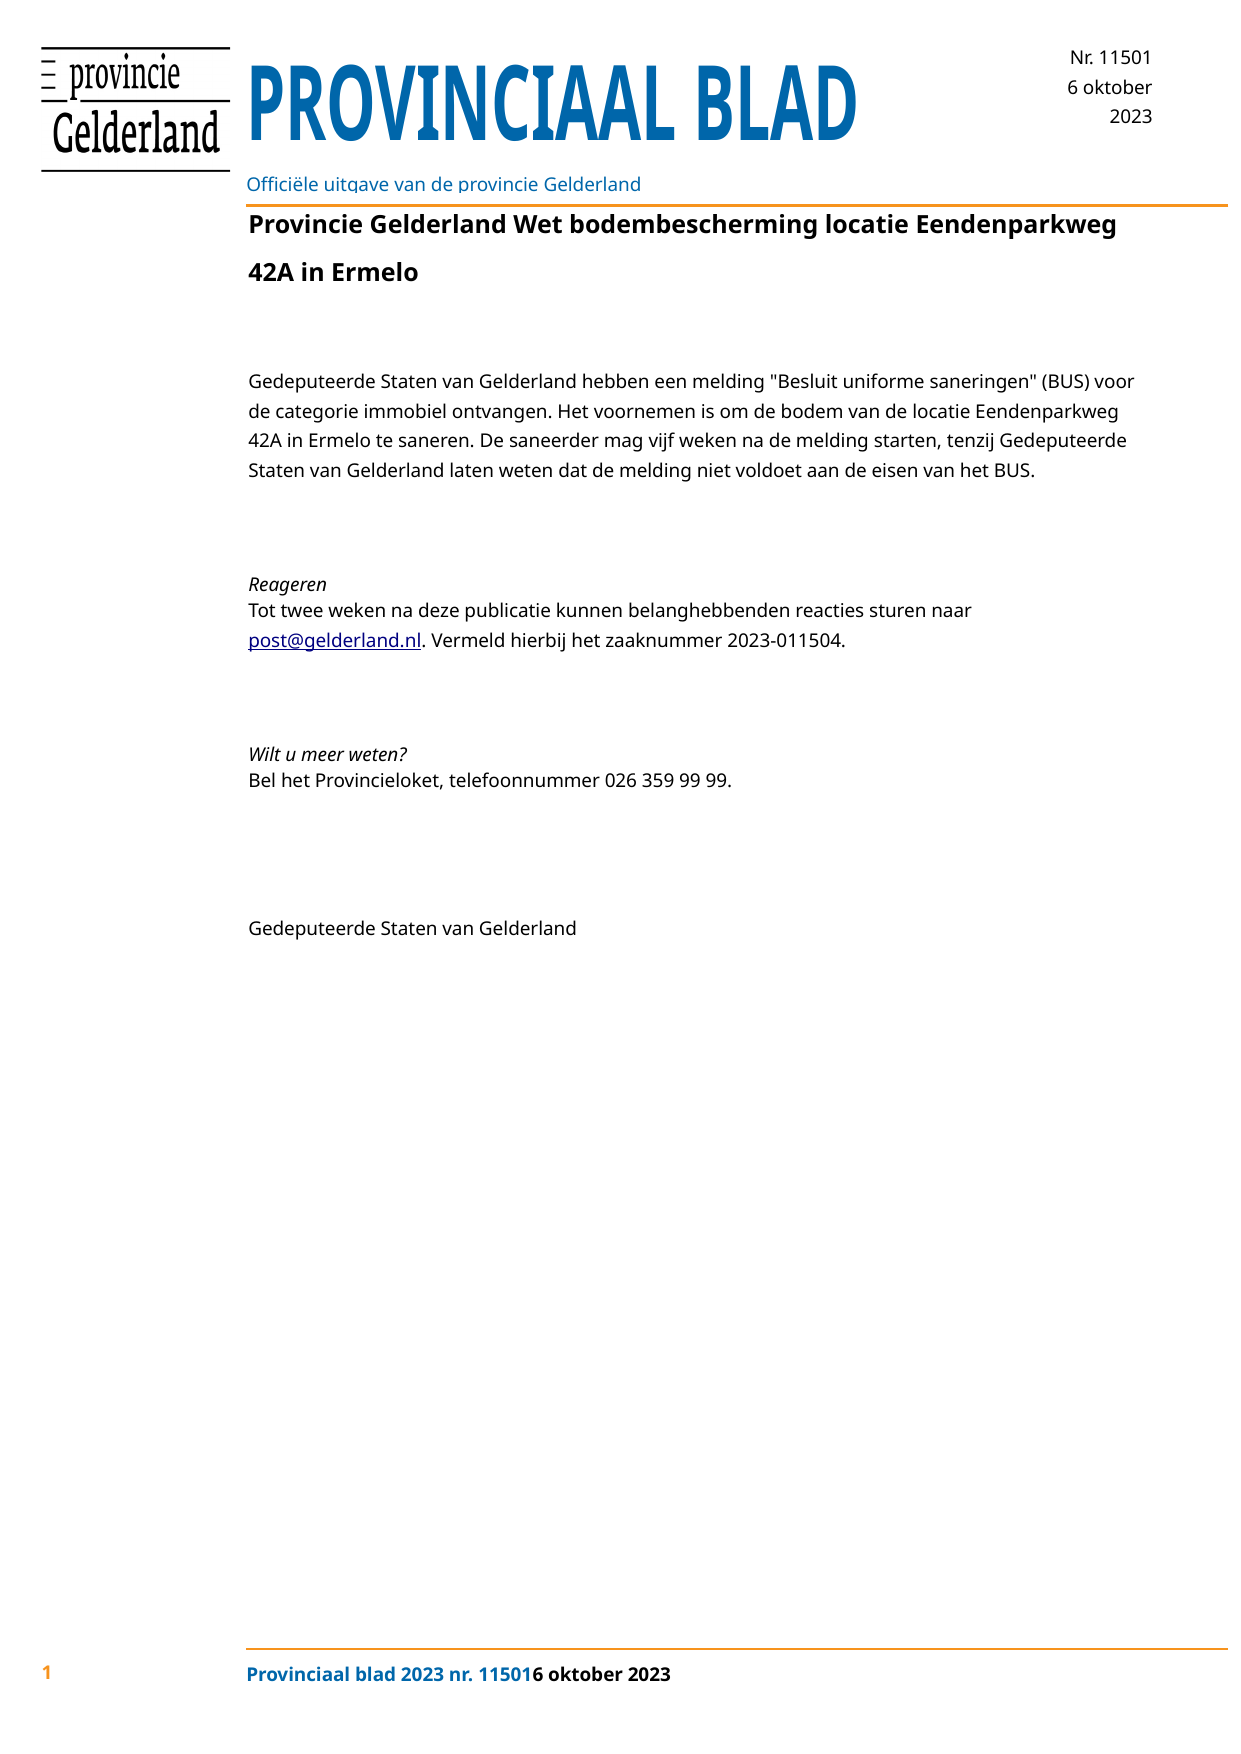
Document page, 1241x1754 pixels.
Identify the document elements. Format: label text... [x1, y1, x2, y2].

text Wilt u meer weten? [248, 741, 1152, 767]
text Gedeputeerde Staten van Gelderland [248, 916, 1152, 941]
text Bel het Provincieloket, telefoonnummer 026 359 99 99. [248, 767, 1152, 793]
picture [41, 47, 231, 172]
text Provincie Gelderland Wet bodembescherming locatie Eendenparkweg 42A in Ermelo [248, 207, 1152, 288]
text Tot twee weken na deze publicatie kunnen belanghebbenden reacties sturen naar post@gelderland.nl. Vermeld hierbij het zaaknummer 2023-011504. [248, 597, 1152, 652]
text Reageren [248, 571, 1152, 597]
text Gedeputeerde Staten van Gelderland hebben een melding "Besluit uniforme saneringen" (BUS) voor de categorie immobiel ontvangen. Het voornemen is om de bodem van de locatie Eendenparkweg 42A in Ermelo te saneren. De saneerder mag vijf weken na de melding starten, tenzij Gedeputeerde Staten van Gelderland laten weten dat de melding niet voldoet aan de eisen van het BUS. [248, 368, 1152, 483]
